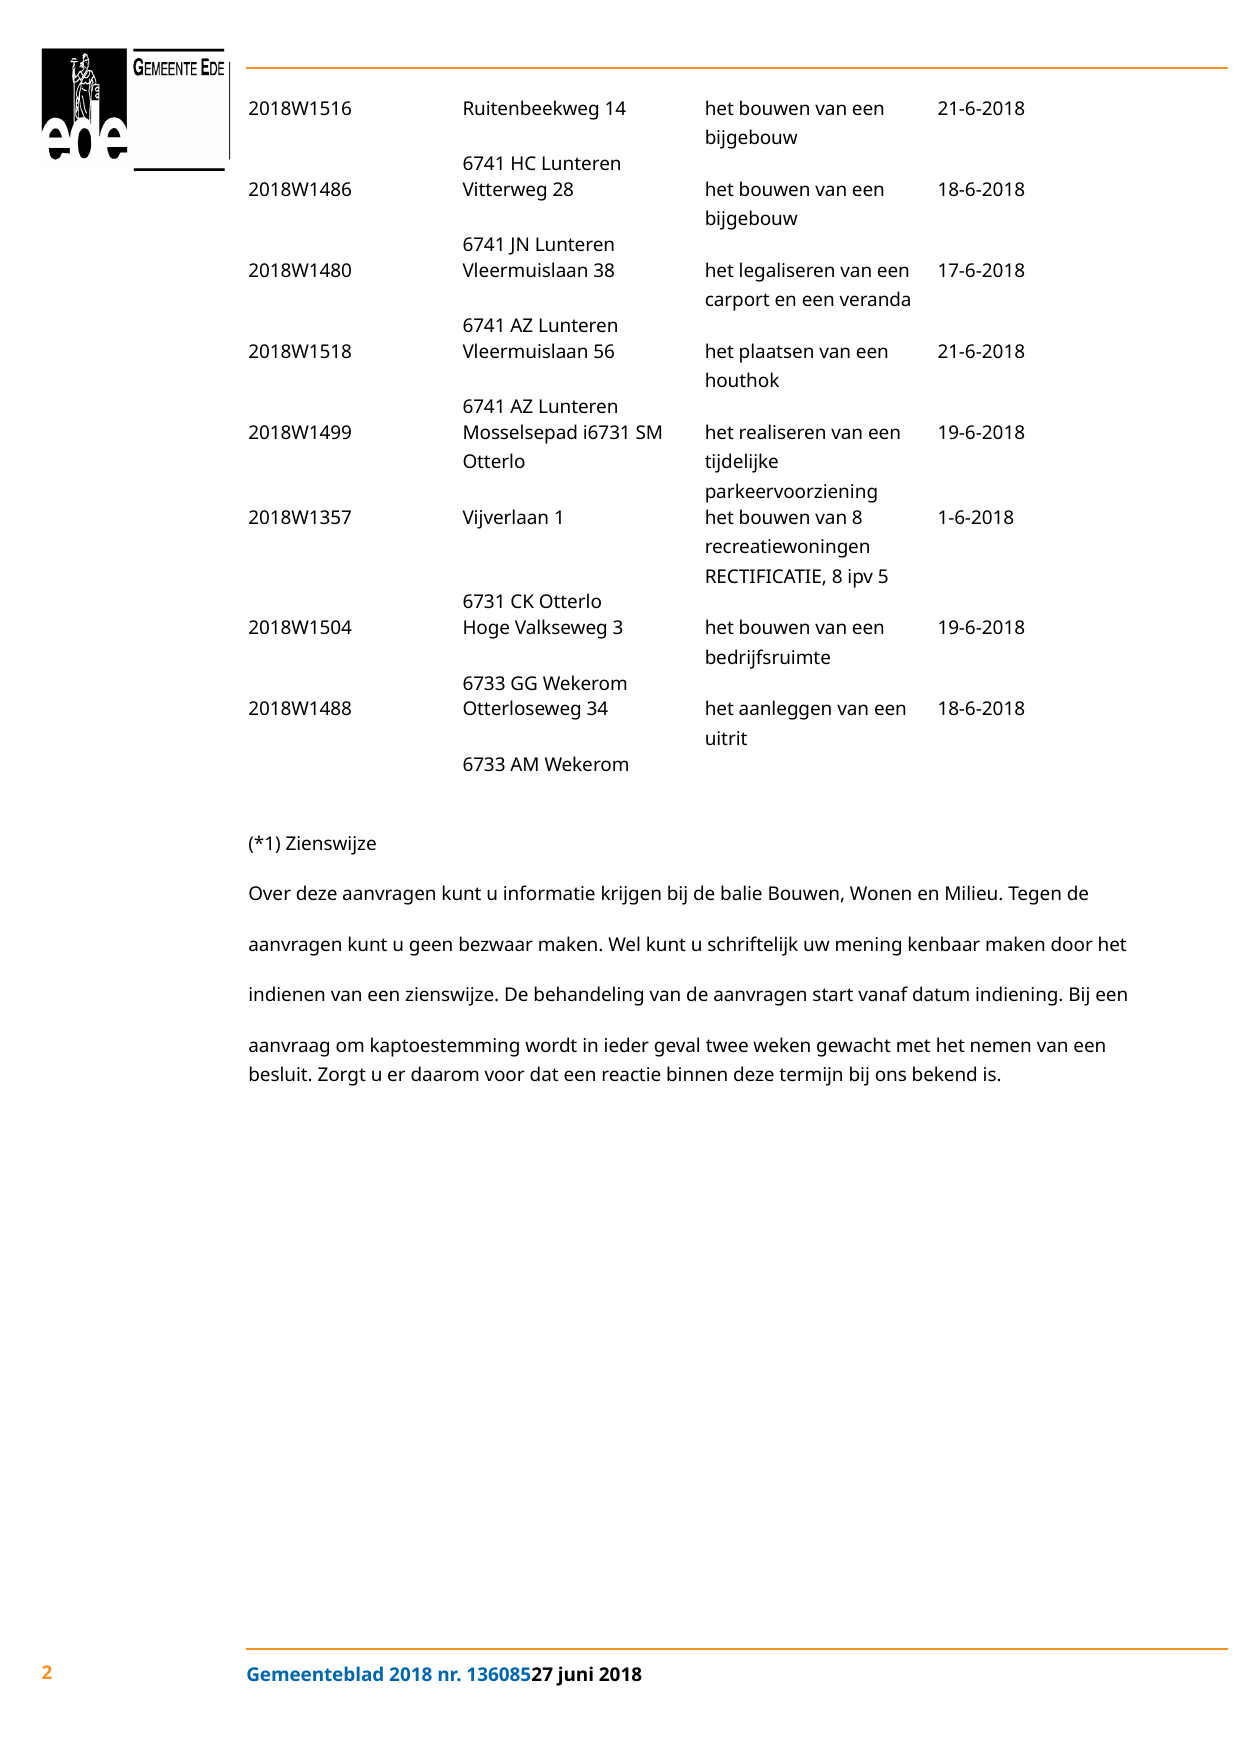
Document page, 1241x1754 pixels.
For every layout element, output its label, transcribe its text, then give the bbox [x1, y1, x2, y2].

text aanvragen kunt u geen bezwaar maken. Wel kunt u schriftelijk uw mening kenbaar maken door het [248, 931, 1152, 957]
table_cell [248, 312, 462, 338]
table_cell [705, 670, 937, 696]
table_cell [705, 751, 937, 777]
table_cell Otterloseweg 34 [462, 696, 704, 751]
table_cell Hoge Valkseweg 3 [462, 615, 704, 670]
table_cell 2018W1499 [248, 419, 462, 504]
table_cell [248, 150, 462, 176]
text indienen van een zienswijze. De behandeling van de aanvragen start vanaf datum indiening. Bij een [248, 981, 1152, 1007]
table_cell 2018W1504 [248, 615, 462, 670]
table_cell 2018W1357 [248, 504, 462, 589]
table_cell 21-6-2018 [937, 95, 1152, 150]
table_cell [248, 751, 462, 777]
picture [41, 47, 231, 172]
table_cell 19-6-2018 [937, 419, 1152, 504]
text Over deze aanvragen kunt u informatie krijgen bij de balie Bouwen, Wonen en Milieu. Tegen de [248, 881, 1152, 906]
table_cell het bouwen van een bijgebouw [705, 95, 937, 150]
table_cell 18-6-2018 [937, 176, 1152, 231]
table_cell 18-6-2018 [937, 696, 1152, 751]
table_cell 6731 CK Otterlo [462, 589, 704, 614]
table_cell 17-6-2018 [937, 257, 1152, 312]
table_cell 19-6-2018 [937, 615, 1152, 670]
table_cell [248, 393, 462, 419]
table_cell het bouwen van 8 recreatiewoningen RECTIFICATIE, 8 ipv 5 [705, 504, 937, 589]
table_cell Vijverlaan 1 [462, 504, 704, 589]
table_cell Vitterweg 28 [462, 176, 704, 231]
table_cell 2018W1516 [248, 95, 462, 150]
table_cell [937, 393, 1152, 419]
table_cell het realiseren van een tijdelijke parkeervoorziening [705, 419, 937, 504]
table_cell [248, 231, 462, 257]
table_cell 2018W1486 [248, 176, 462, 231]
table_cell [937, 751, 1152, 777]
table_cell 2018W1518 [248, 338, 462, 393]
table_cell het legaliseren van een carport en een veranda [705, 257, 937, 312]
table_cell [937, 589, 1152, 614]
table_cell 6733 GG Wekerom [462, 670, 704, 696]
table_cell 6733 AM Wekerom [462, 751, 704, 777]
text aanvraag om kaptoestemming wordt in ieder geval twee weken gewacht met het nemen van een besluit. Zorgt u er daarom voor dat een reactie binnen deze termijn bij ons bekend is. [248, 1032, 1152, 1087]
table_cell [705, 150, 937, 176]
table_cell [937, 312, 1152, 338]
text (*1) Zienswijze [248, 830, 1152, 856]
table_cell Ruitenbeekweg 14 [462, 95, 704, 150]
table_cell 1-6-2018 [937, 504, 1152, 589]
table_cell Vleermuislaan 38 [462, 257, 704, 312]
table_cell [937, 670, 1152, 696]
table_cell [705, 589, 937, 614]
table_cell het bouwen van een bijgebouw [705, 176, 937, 231]
table_cell 2018W1480 [248, 257, 462, 312]
table_cell [705, 312, 937, 338]
table_cell [248, 589, 462, 614]
table_cell 6741 AZ Lunteren [462, 393, 704, 419]
table_cell 6741 AZ Lunteren [462, 312, 704, 338]
table_cell [705, 393, 937, 419]
table_cell 6741 HC Lunteren [462, 150, 704, 176]
table_cell Mosselsepad i6731 SM Otterlo [462, 419, 704, 504]
table_cell [705, 231, 937, 257]
table_cell het aanleggen van een uitrit [705, 696, 937, 751]
table_cell [248, 670, 462, 696]
table_cell 6741 JN Lunteren [462, 231, 704, 257]
table_cell 2018W1488 [248, 696, 462, 751]
table_cell [937, 150, 1152, 176]
table_cell 21-6-2018 [937, 338, 1152, 393]
table_cell het plaatsen van een houthok [705, 338, 937, 393]
table_cell Vleermuislaan 56 [462, 338, 704, 393]
table_cell het bouwen van een bedrijfsruimte [705, 615, 937, 670]
table_cell [937, 231, 1152, 257]
